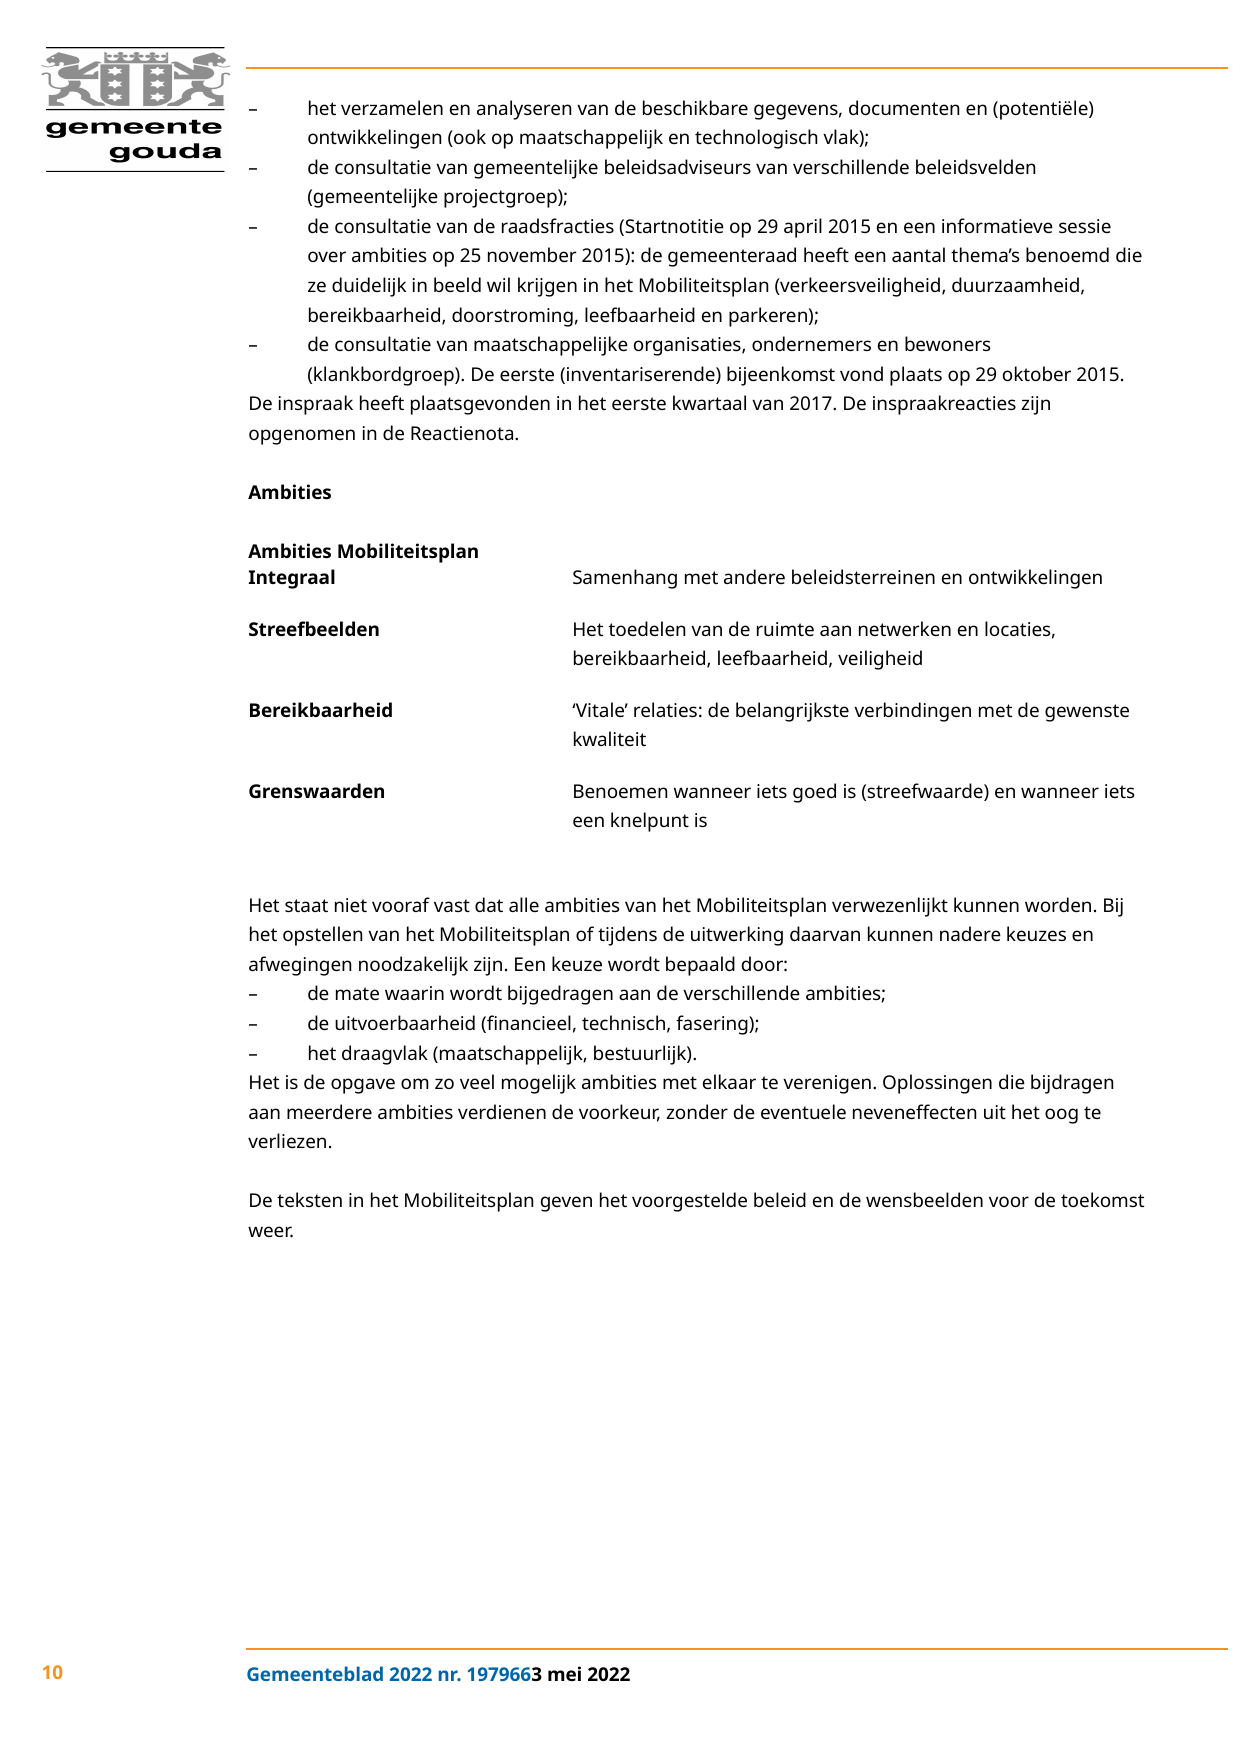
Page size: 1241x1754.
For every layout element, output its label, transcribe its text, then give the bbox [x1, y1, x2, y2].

list de consultatie van de raadsfracties (Startnotitie op 29 april 2015 en een informatieve sessie over ambities op 25 november 2015): de gemeenteraad heeft een aantal thema’s benoemd die ze duidelijk in beeld wil krijgen in het Mobiliteitsplan (verkeersveiligheid, duurzaamheid, bereikbaarheid, doorstroming, leefbaarheid en parkeren); [248, 213, 1152, 328]
table_cell [248, 752, 1152, 778]
list het draagvlak (maatschappelijk, bestuurlijk). [248, 1040, 1152, 1065]
table_header Ambities Mobiliteitsplan [248, 539, 1152, 564]
table_cell Grenswaarden [248, 778, 572, 833]
table_cell Het toedelen van de ruimte aan netwerken en locaties, bereikbaarheid, leefbaarheid, veiligheid [572, 616, 1152, 671]
text De inspraak heeft plaatsgevonden in het eerste kwartaal van 2017. De inspraakreacties zijn opgenomen in de Reactienota. [248, 391, 1152, 446]
text Ambities [248, 479, 1152, 505]
list de consultatie van maatschappelijke organisaties, ondernemers en bewoners (klankbordgroep). De eerste (inventariserende) bijeenkomst vond plaats op 29 oktober 2015. [248, 331, 1152, 387]
table_header De teksten in het Mobiliteitsplan geven het voorgestelde beleid en de wensbeelden voor de toekomst weer. [248, 1188, 1152, 1243]
list de mate waarin wordt bijgedragen aan de verschillende ambities; [248, 981, 1152, 1006]
table_cell [248, 671, 1152, 697]
text Het staat niet vooraf vast dat alle ambities van het Mobiliteitsplan verwezenlijkt kunnen worden. Bij het opstellen van het Mobiliteitsplan of tijdens de uitwerking daarvan kunnen nadere keuzes en afwegingen noodzakelijk zijn. Een keuze wordt bepaald door: [248, 892, 1152, 977]
table_cell Bereikbaarheid [248, 697, 572, 752]
text Het is de opgave om zo veel mogelijk ambities met elkaar te verenigen. Oplossingen die bijdragen aan meerdere ambities verdienen de voorkeur, zonder de eventuele neveneffecten uit het oog te verliezen. [248, 1069, 1152, 1154]
table_cell ‘Vitale’ relaties: de belangrijkste verbindingen met de gewenste kwaliteit [572, 697, 1152, 752]
table_cell Samenhang met andere beleidsterreinen en ontwikkelingen [572, 564, 1152, 590]
table_cell Streefbeelden [248, 616, 572, 671]
table_cell Integraal [248, 564, 572, 590]
list de uitvoerbaarheid (financieel, technisch, fasering); [248, 1010, 1152, 1036]
list het verzamelen en analyseren van de beschikbare gegevens, documenten en (potentiële) ontwikkelingen (ook op maatschappelijk en technologisch vlak); [248, 95, 1152, 150]
picture [41, 47, 231, 172]
list de consultatie van gemeentelijke beleidsadviseurs van verschillende beleidsvelden (gemeentelijke projectgroep); [248, 154, 1152, 209]
table_cell [248, 590, 1152, 616]
table_cell Benoemen wanneer iets goed is (streefwaarde) en wanneer iets een knelpunt is [572, 778, 1152, 833]
table_cell [248, 833, 1152, 859]
